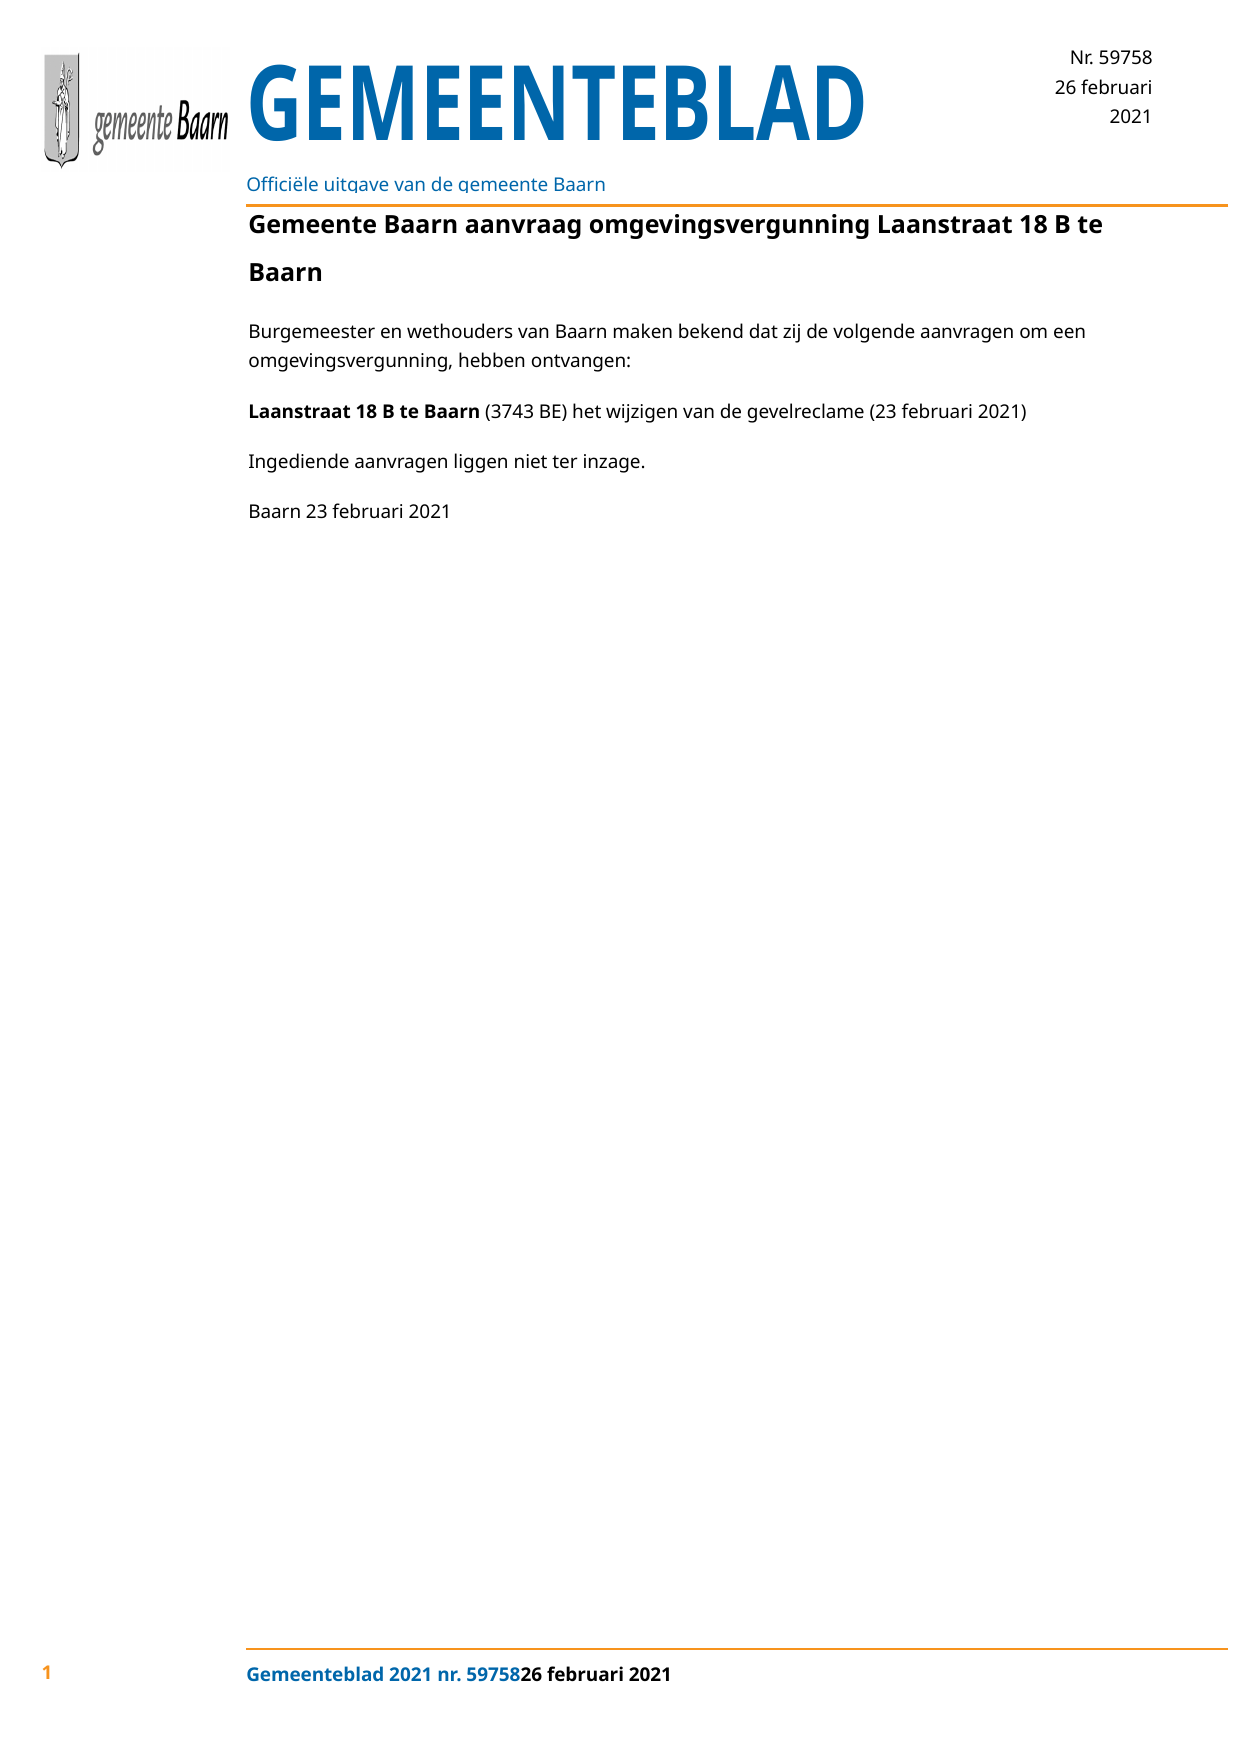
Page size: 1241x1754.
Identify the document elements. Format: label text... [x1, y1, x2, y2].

picture [41, 47, 231, 172]
text Gemeente Baarn aanvraag omgevingsvergunning Laanstraat 18 B te Baarn [248, 207, 1152, 288]
text Burgemeester en wethouders van Baarn maken bekend dat zij de volgende aanvragen om een omgevingsvergunning, hebben ontvangen: [248, 318, 1152, 373]
text Baarn 23 februari 2021 [248, 499, 1152, 524]
text Ingediende aanvragen liggen niet ter inzage. [248, 448, 1152, 474]
text Laanstraat 18 B te Baarn (3743 BE) het wijzigen van de gevelreclame (23 februari 2021) [248, 398, 1152, 424]
